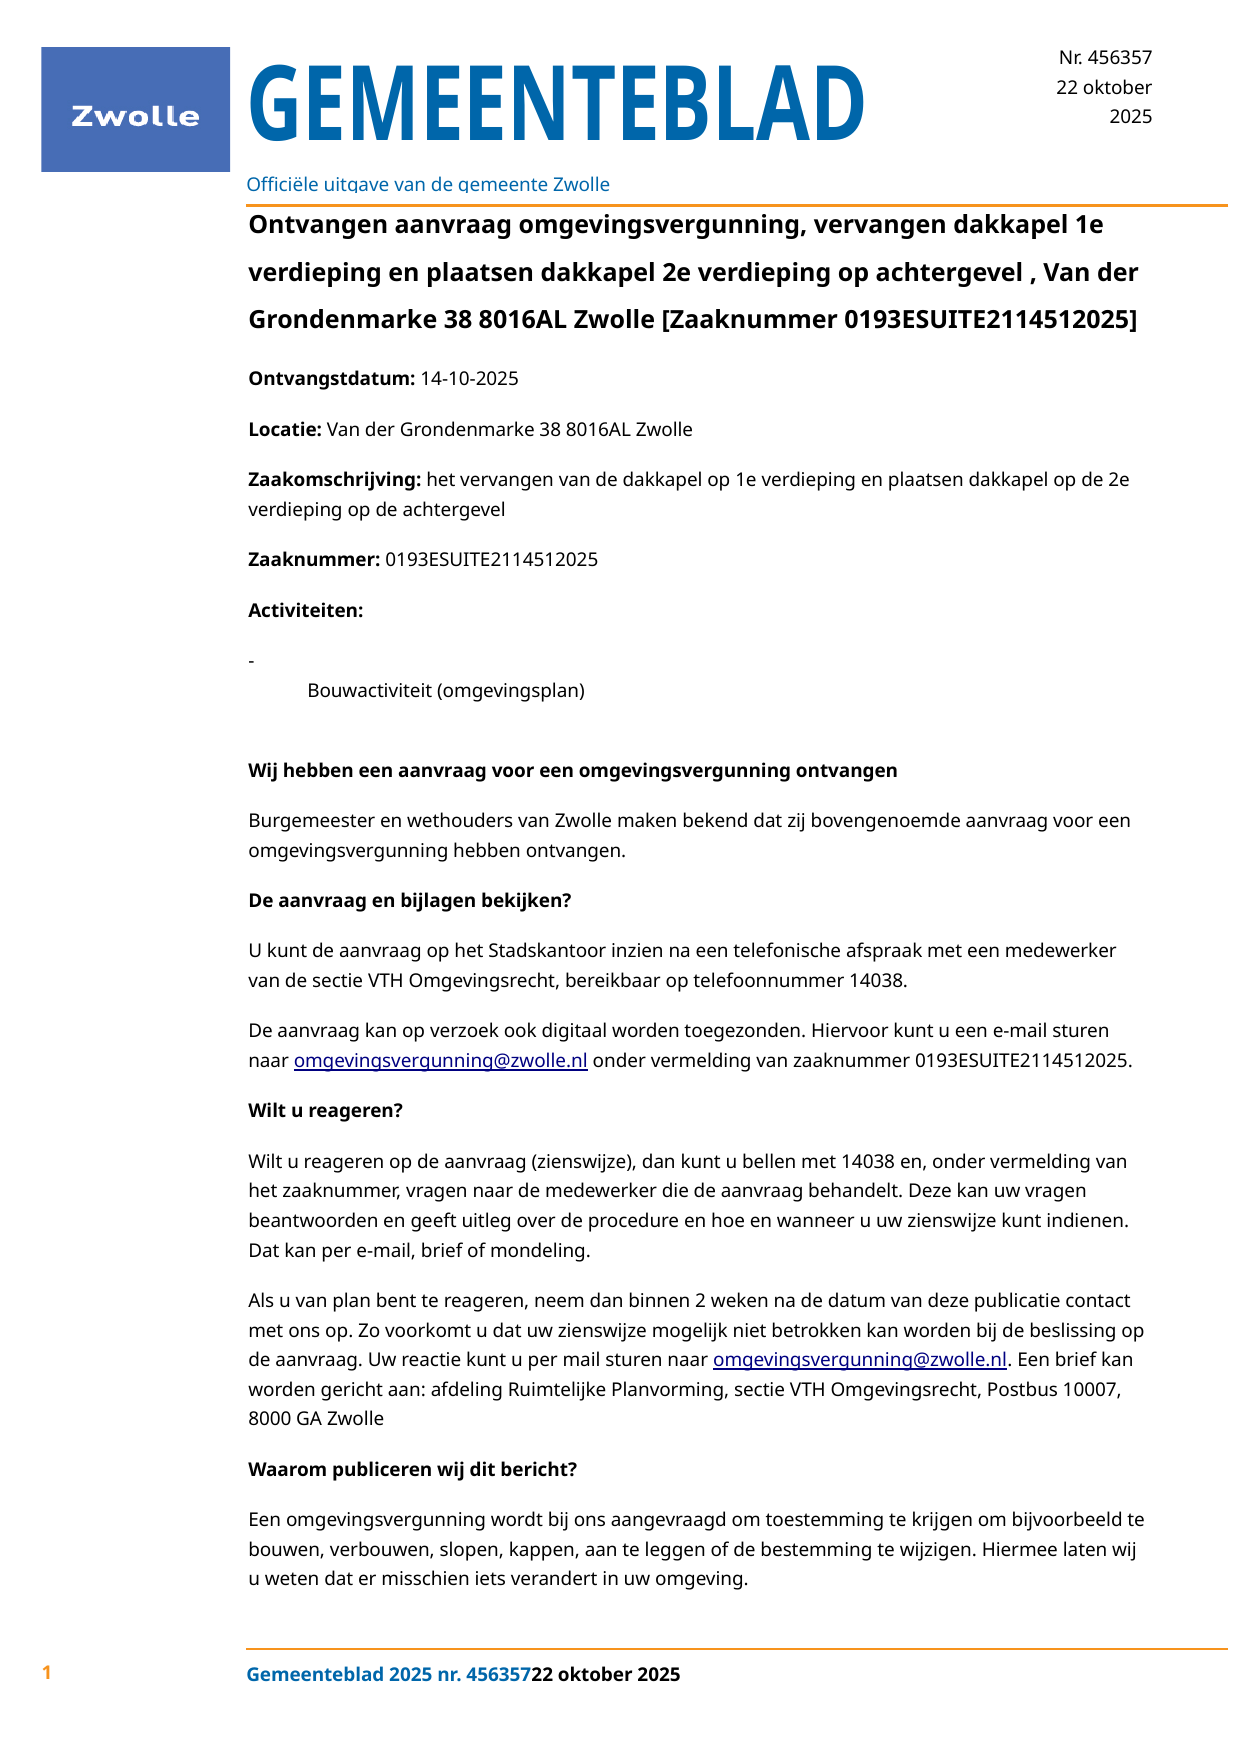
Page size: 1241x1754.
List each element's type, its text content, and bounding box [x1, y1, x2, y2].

text De aanvraag kan op verzoek ook digitaal worden toegezonden. Hiervoor kunt u een e-mail sturen naar omgevingsvergunning@zwolle.nl onder vermelding van zaaknummer 0193ESUITE2114512025. [248, 1018, 1152, 1073]
picture [41, 47, 231, 172]
text Burgemeester en wethouders van Zwolle maken bekend dat zij bovengenoemde aanvraag voor een omgevingsvergunning hebben ontvangen. [248, 807, 1152, 862]
text Als u van plan bent te reageren, neem dan binnen 2 weken na de datum van deze publicatie contact met ons op. Zo voorkomt u dat uw zienswijze mogelijk niet betrokken kan worden bij de beslissing op de aanvraag. Uw reactie kunt u per mail sturen naar omgevingsvergunning@zwolle.nl. Een brief kan worden gericht aan: afdeling Ruimtelijke Planvorming, sectie VTH Omgevingsrecht, Postbus 10007, 8000 GA Zwolle [248, 1287, 1152, 1431]
text Ontvangen aanvraag omgevingsvergunning, vervangen dakkapel 1e verdieping en plaatsen dakkapel 2e verdieping op achtergevel , Van der Grondenmarke 38 8016AL Zwolle [Zaaknummer 0193ESUITE2114512025] [248, 207, 1152, 336]
text Waarom publiceren wij dit bericht? [248, 1456, 1152, 1482]
text Wilt u reageren op de aanvraag (zienswijze), dan kunt u bellen met 14038 en, onder vermelding van het zaaknummer, vragen naar de medewerker die de aanvraag behandelt. Deze kan uw vragen beantwoorden en geeft uitleg over de procedure en hoe en wanneer u uw zienswijze kunt indienen. Dat kan per e-mail, brief of mondeling. [248, 1148, 1152, 1262]
text Zaakomschrijving: het vervangen van de dakkapel op 1e verdieping en plaatsen dakkapel op de 2e verdieping op de achtergevel [248, 466, 1152, 522]
text U kunt de aanvraag op het Stadskantoor inzien na een telefonische afspraak met een medewerker van de sectie VTH Omgevingsrecht, bereikbaar op telefoonnummer 14038. [248, 938, 1152, 993]
text Wij hebben een aanvraag voor een omgevingsvergunning ontvangen [248, 757, 1152, 782]
text Wilt u reageren? [248, 1098, 1152, 1123]
text Zaaknummer: 0193ESUITE2114512025 [248, 546, 1152, 572]
text Activiteiten: [248, 597, 1152, 622]
text Ontvangstdatum: 14-10-2025 [248, 366, 1152, 391]
list Bouwactiviteit (omgevingsplan) [248, 677, 1152, 702]
text Locatie: Van der Grondenmarke 38 8016AL Zwolle [248, 416, 1152, 442]
text Een omgevingsvergunning wordt bij ons aangevraagd om toestemming te krijgen om bijvoorbeeld te bouwen, verbouwen, slopen, kappen, aan te leggen of de bestemming te wijzigen. Hiermee laten wij u weten dat er misschien iets verandert in uw omgeving. [248, 1506, 1152, 1591]
text De aanvraag en bijlagen bekijken? [248, 887, 1152, 913]
